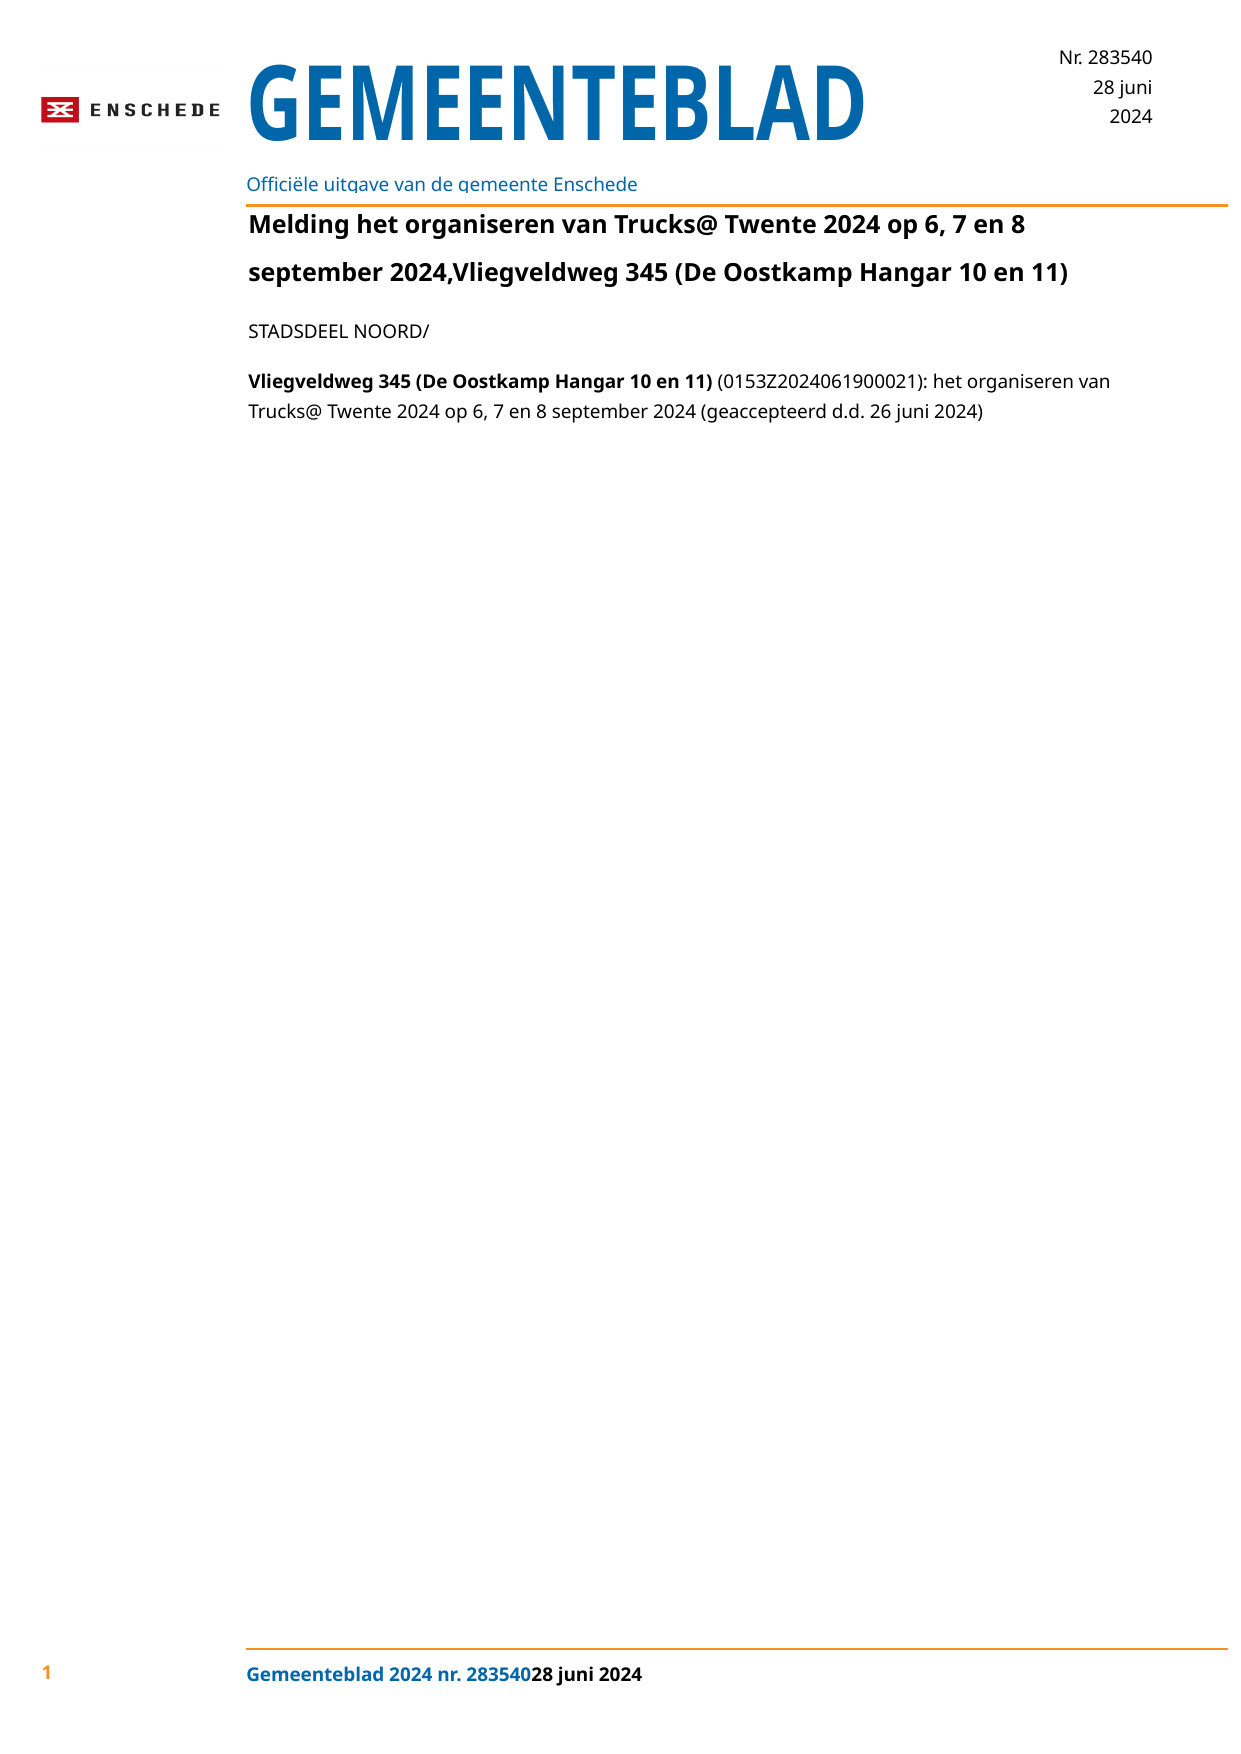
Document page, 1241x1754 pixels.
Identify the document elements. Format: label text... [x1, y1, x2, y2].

text Vliegveldweg 345 (De Oostkamp Hangar 10 en 11) (0153Z2024061900021): het organiseren van Trucks@ Twente 2024 op 6, 7 en 8 september 2024 (geaccepteerd d.d. 26 juni 2024) [248, 368, 1152, 424]
text Melding het organiseren van Trucks@ Twente 2024 op 6, 7 en 8 september 2024,Vliegveldweg 345 (De Oostkamp Hangar 10 en 11) [248, 207, 1152, 288]
text STADSDEEL NOORD/ [248, 318, 1152, 344]
picture [41, 47, 231, 172]
